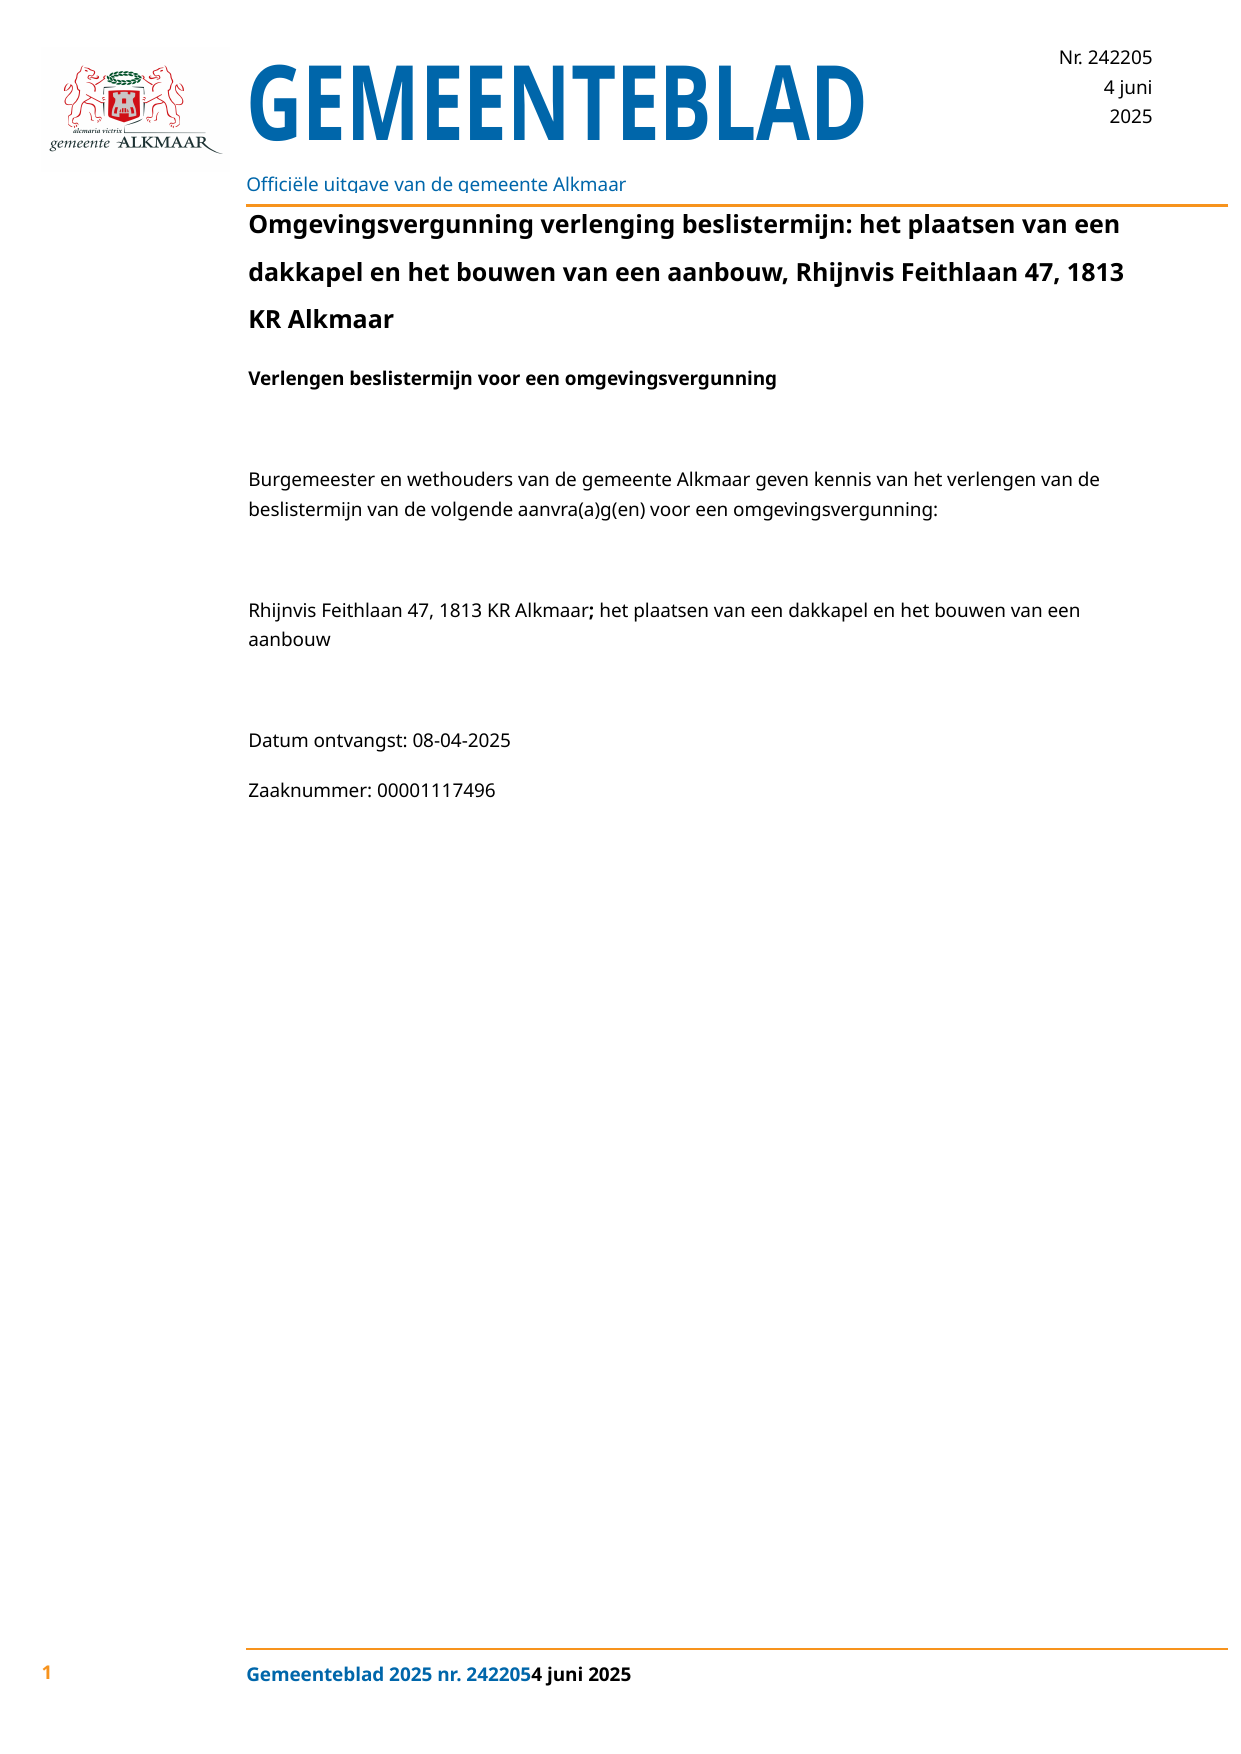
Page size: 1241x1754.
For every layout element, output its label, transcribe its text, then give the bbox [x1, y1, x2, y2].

text Rhijnvis Feithlaan 47, 1813 KR Alkmaar; het plaatsen van een dakkapel en het bouwen van een aanbouw [248, 597, 1152, 652]
text Datum ontvangst: 08-04-2025 [248, 727, 1152, 753]
text Burgemeester en wethouders van de gemeente Alkmaar geven kennis van het verlengen van de beslistermijn van de volgende aanvra(a)g(en) voor een omgevingsvergunning: [248, 466, 1152, 522]
picture [41, 47, 231, 172]
text Zaaknummer: 00001117496 [248, 778, 1152, 803]
text Verlengen beslistermijn voor een omgevingsvergunning [248, 366, 1152, 391]
text Omgevingsvergunning verlenging beslistermijn: het plaatsen van een dakkapel en het bouwen van een aanbouw, Rhijnvis Feithlaan 47, 1813 KR Alkmaar [248, 207, 1152, 336]
